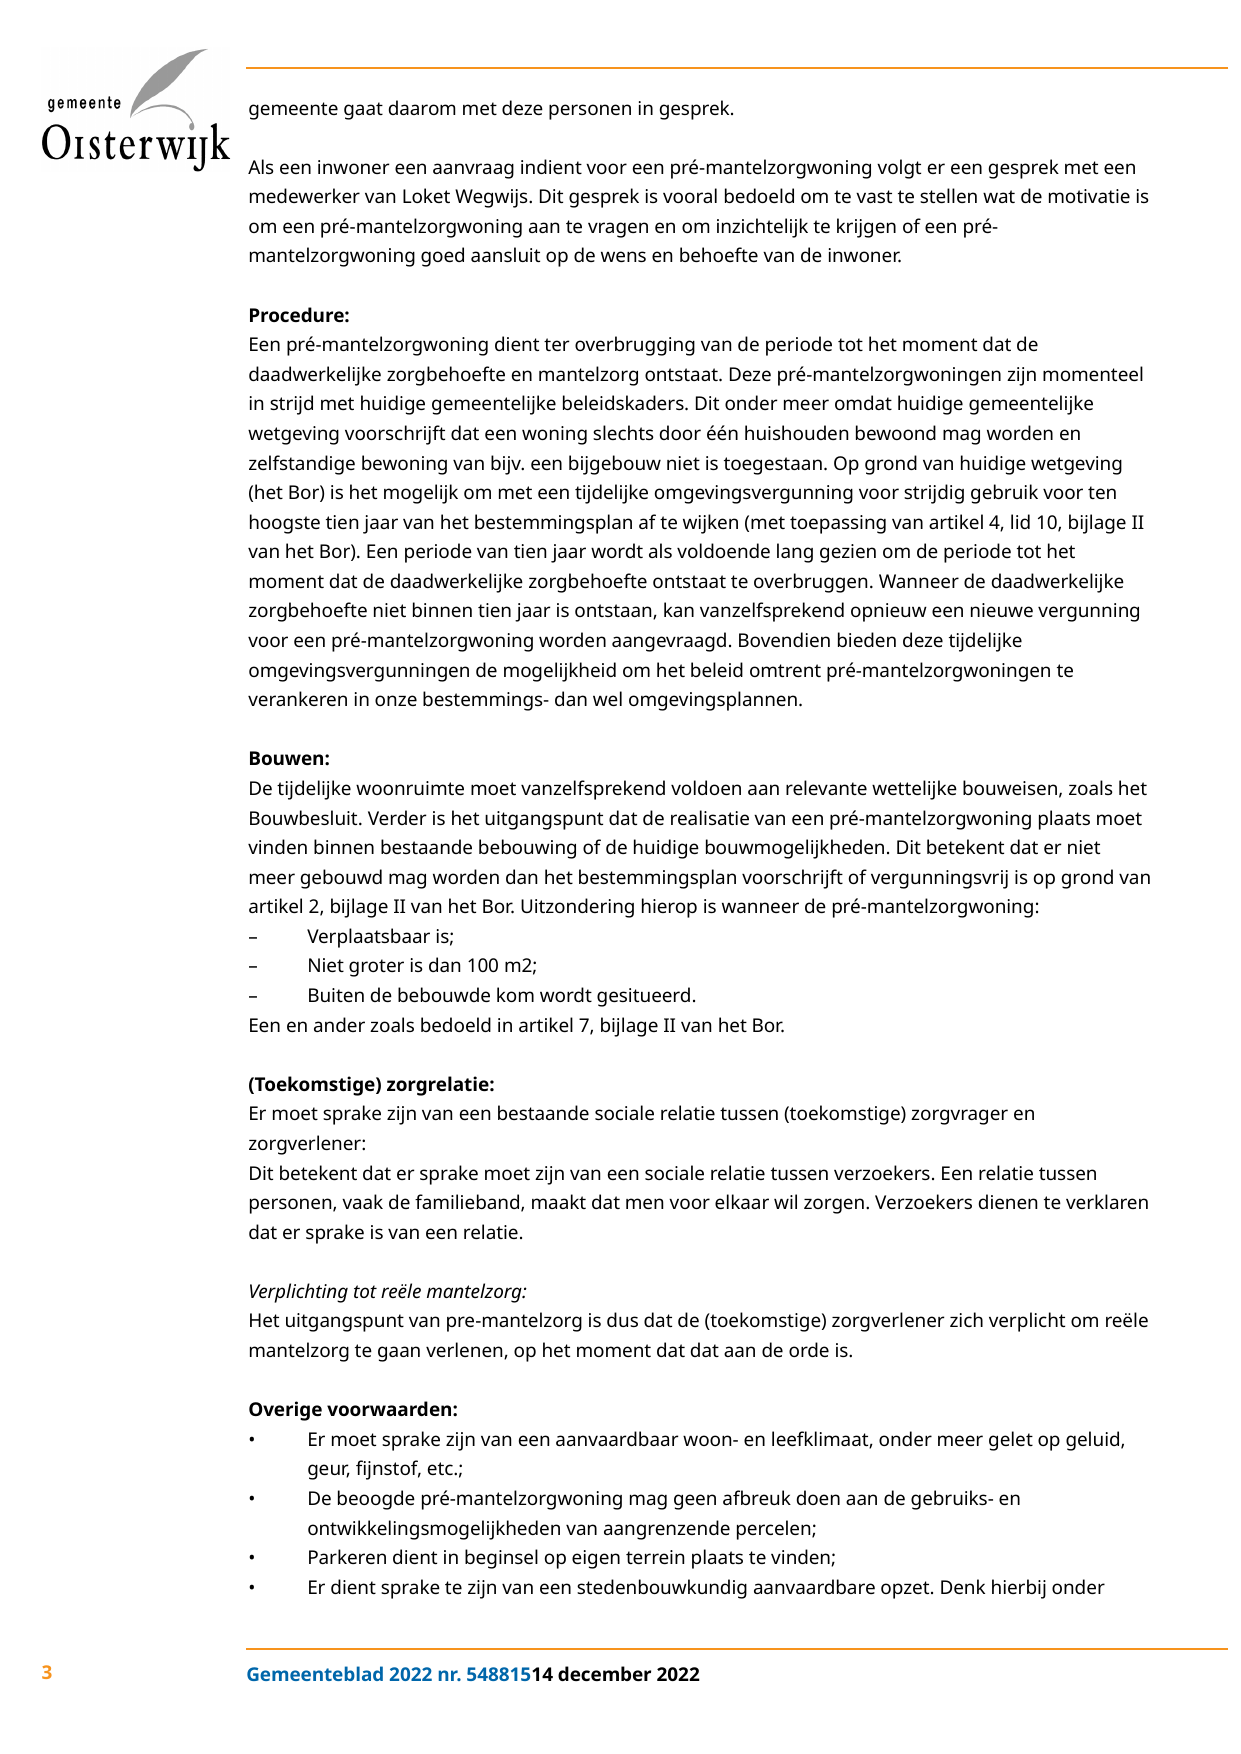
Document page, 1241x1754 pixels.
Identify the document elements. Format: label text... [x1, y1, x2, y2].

text De tijdelijke woonruimte moet vanzelfsprekend voldoen aan relevante wettelijke bouweisen, zoals het Bouwbesluit. Verder is het uitgangspunt dat de realisatie van een pré-mantelzorgwoning plaats moet vinden binnen bestaande bebouwing of de huidige bouwmogelijkheden. Dit betekent dat er niet meer gebouwd mag worden dan het bestemmingsplan voorschrijft of vergunningsvrij is op grond van artikel 2, bijlage II van het Bor. Uitzondering hierop is wanneer de pré-mantelzorgwoning: [248, 775, 1152, 919]
text Er moet sprake zijn van een bestaande sociale relatie tussen (toekomstige) zorgvrager en zorgverlener: [248, 1101, 1152, 1156]
text gemeente gaat daarom met deze personen in gesprek. [248, 95, 1152, 121]
text Als een inwoner een aanvraag indient voor een pré-mantelzorgwoning volgt er een gesprek met een medewerker van Loket Wegwijs. Dit gesprek is vooral bedoeld om te vast te stellen wat de motivatie is om een pré-mantelzorgwoning aan te vragen en om inzichtelijk te krijgen of een pré-mantelzorgwoning goed aansluit op de wens en behoefte van de inwoner. [248, 154, 1152, 268]
list Parkeren dient in beginsel op eigen terrein plaats te vinden; [248, 1544, 1152, 1570]
text Het uitgangspunt van pre-mantelzorg is dus dat de (toekomstige) zorgverlener zich verplicht om reële mantelzorg te gaan verlenen, op het moment dat dat aan de orde is. [248, 1308, 1152, 1363]
list Er moet sprake zijn van een aanvaardbaar woon- en leefklimaat, onder meer gelet op geluid, geur, fijnstof, etc.; [248, 1426, 1152, 1481]
list Er dient sprake te zijn van een stedenbouwkundig aanvaardbare opzet. Denk hierbij onder [248, 1574, 1152, 1600]
text Verplichting tot reële mantelzorg: [248, 1278, 1152, 1304]
list De beoogde pré-mantelzorgwoning mag geen afbreuk doen aan de gebruiks- en ontwikkelingsmogelijkheden van aangrenzende percelen; [248, 1485, 1152, 1541]
text (Toekomstige) zorgrelatie: [248, 1071, 1152, 1097]
text Procedure: [248, 302, 1152, 328]
text Een pré-mantelzorgwoning dient ter overbrugging van de periode tot het moment dat de daadwerkelijke zorgbehoefte en mantelzorg ontstaat. Deze pré-mantelzorgwoningen zijn momenteel in strijd met huidige gemeentelijke beleidskaders. Dit onder meer omdat huidige gemeentelijke wetgeving voorschrijft dat een woning slechts door één huishouden bewoond mag worden en zelfstandige bewoning van bijv. een bijgebouw niet is toegestaan. Op grond van huidige wetgeving (het Bor) is het mogelijk om met een tijdelijke omgevingsvergunning voor strijdig gebruik voor ten hoogste tien jaar van het bestemmingsplan af te wijken (met toepassing van artikel 4, lid 10, bijlage II van het Bor). Een periode van tien jaar wordt als voldoende lang gezien om de periode tot het moment dat de daadwerkelijke zorgbehoefte ontstaat te overbruggen. Wanneer de daadwerkelijke zorgbehoefte niet binnen tien jaar is ontstaan, kan vanzelfsprekend opnieuw een nieuwe vergunning voor een pré-mantelzorgwoning worden aangevraagd. Bovendien bieden deze tijdelijke omgevingsvergunningen de mogelijkheid om het beleid omtrent pré-mantelzorgwoningen te verankeren in onze bestemmings- dan wel omgevingsplannen. [248, 331, 1152, 712]
text Dit betekent dat er sprake moet zijn van een sociale relatie tussen verzoekers. Een relatie tussen personen, vaak de familieband, maakt dat men voor elkaar wil zorgen. Verzoekers dienen te verklaren dat er sprake is van een relatie. [248, 1160, 1152, 1245]
text Een en ander zoals bedoeld in artikel 7, bijlage II van het Bor. [248, 1012, 1152, 1038]
text Overige voorwaarden: [248, 1396, 1152, 1422]
picture [41, 47, 231, 172]
text Bouwen: [248, 746, 1152, 771]
list Verplaatsbaar is; [248, 923, 1152, 949]
list Niet groter is dan 100 m2; [248, 953, 1152, 978]
list Buiten de bebouwde kom wordt gesitueerd. [248, 982, 1152, 1008]
